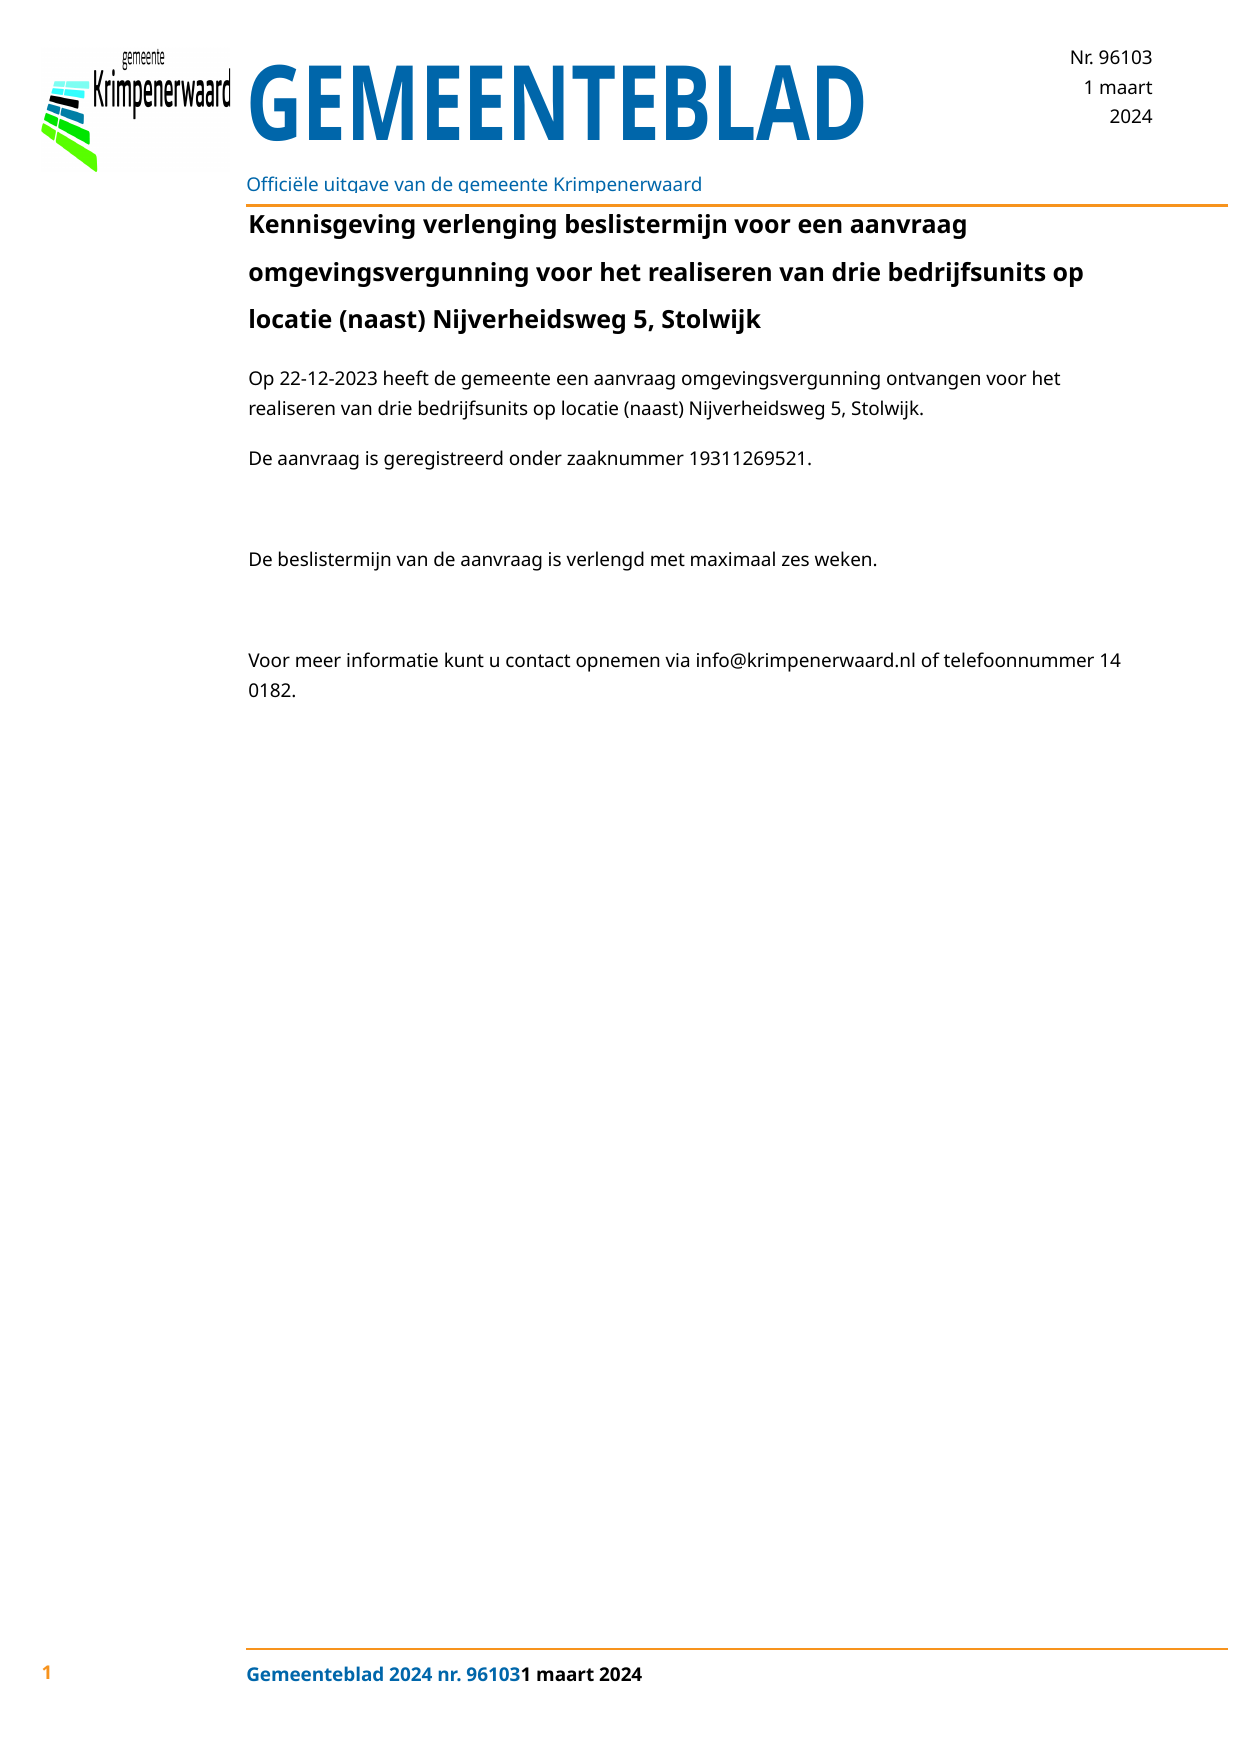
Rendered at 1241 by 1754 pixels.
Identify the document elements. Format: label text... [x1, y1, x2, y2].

text De beslistermijn van de aanvraag is verlengd met maximaal zes weken. [248, 546, 1152, 572]
picture [41, 47, 231, 172]
text De aanvraag is geregistreerd onder zaaknummer 19311269521. [248, 446, 1152, 471]
text Op 22-12-2023 heeft de gemeente een aanvraag omgevingsvergunning ontvangen voor het realiseren van drie bedrijfsunits op locatie (naast) Nijverheidsweg 5, Stolwijk. [248, 366, 1152, 421]
text Voor meer informatie kunt u contact opnemen via info@krimpenerwaard.nl of telefoonnummer 14 0182. [248, 647, 1152, 702]
text Kennisgeving verlenging beslistermijn voor een aanvraag omgevingsvergunning voor het realiseren van drie bedrijfsunits op locatie (naast) Nijverheidsweg 5, Stolwijk [248, 207, 1152, 336]
